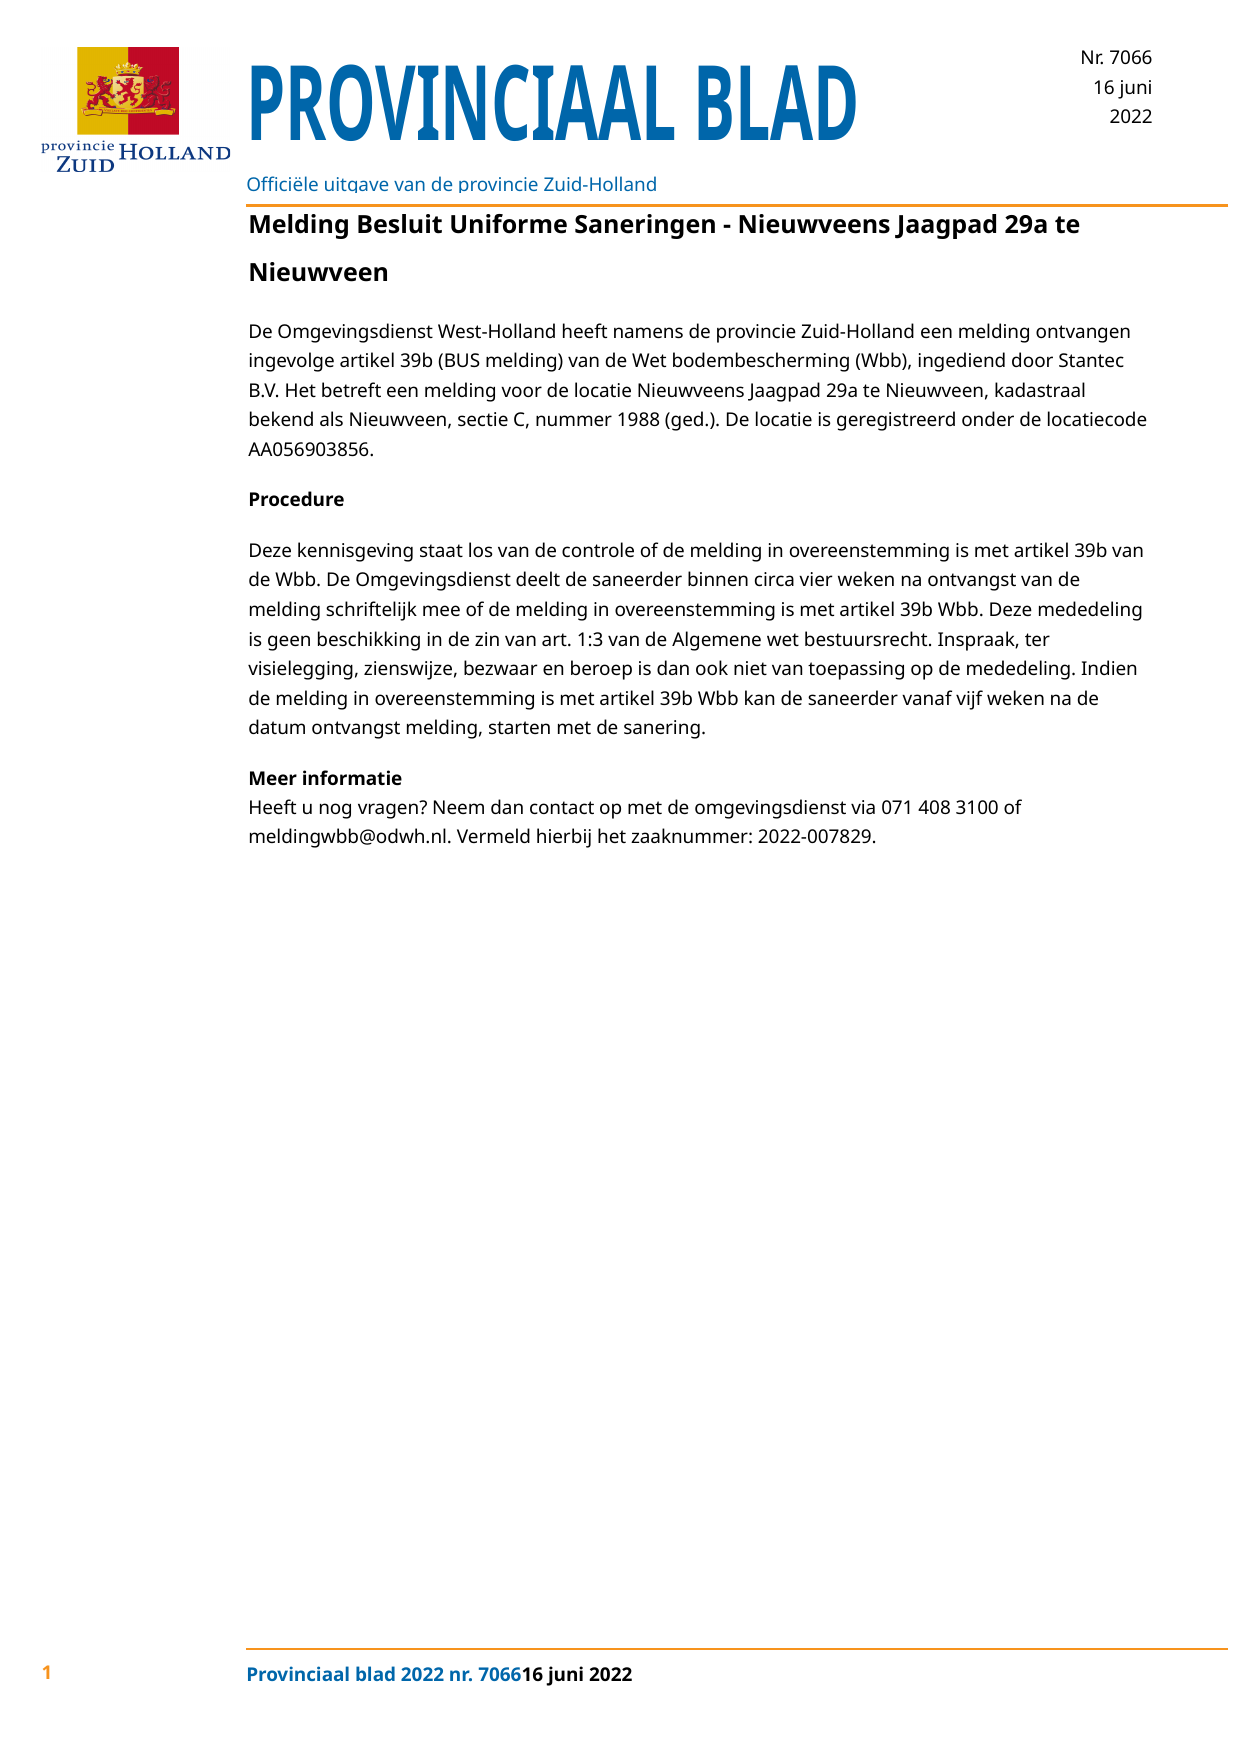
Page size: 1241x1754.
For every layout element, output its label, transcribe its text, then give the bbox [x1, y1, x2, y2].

picture [41, 47, 231, 172]
text Heeft u nog vragen? Neem dan contact op met de omgevingsdienst via 071 408 3100 of meldingwbb@odwh.nl. Vermeld hierbij het zaaknummer: 2022-007829. [248, 794, 1152, 849]
text De Omgevingsdienst West-Holland heeft namens de provincie Zuid-Holland een melding ontvangen ingevolge artikel 39b (BUS melding) van de Wet bodembescherming (Wbb), ingediend door Stantec B.V. Het betreft een melding voor de locatie Nieuwveens Jaagpad 29a te Nieuwveen, kadastraal bekend als Nieuwveen, sectie C, nummer 1988 (ged.). De locatie is geregistreerd onder de locatiecode AA056903856. [248, 318, 1152, 462]
text Melding Besluit Uniforme Saneringen - Nieuwveens Jaagpad 29a te Nieuwveen [248, 207, 1152, 288]
table_header Meer informatie [248, 765, 1152, 791]
text Deze kennisgeving staat los van de controle of de melding in overeenstemming is met artikel 39b van de Wbb. De Omgevingsdienst deelt de saneerder binnen circa vier weken na ontvangst van de melding schriftelijk mee of de melding in overeenstemming is met artikel 39b Wbb. Deze mededeling is geen beschikking in de zin van art. 1:3 van de Algemene wet bestuursrecht. Inspraak, ter visielegging, zienswijze, bezwaar en beroep is dan ook niet van toepassing op de mededeling. Indien de melding in overeenstemming is met artikel 39b Wbb kan de saneerder vanaf vijf weken na de datum ontvangst melding, starten met de sanering. [248, 537, 1152, 740]
text Procedure [248, 487, 1152, 512]
